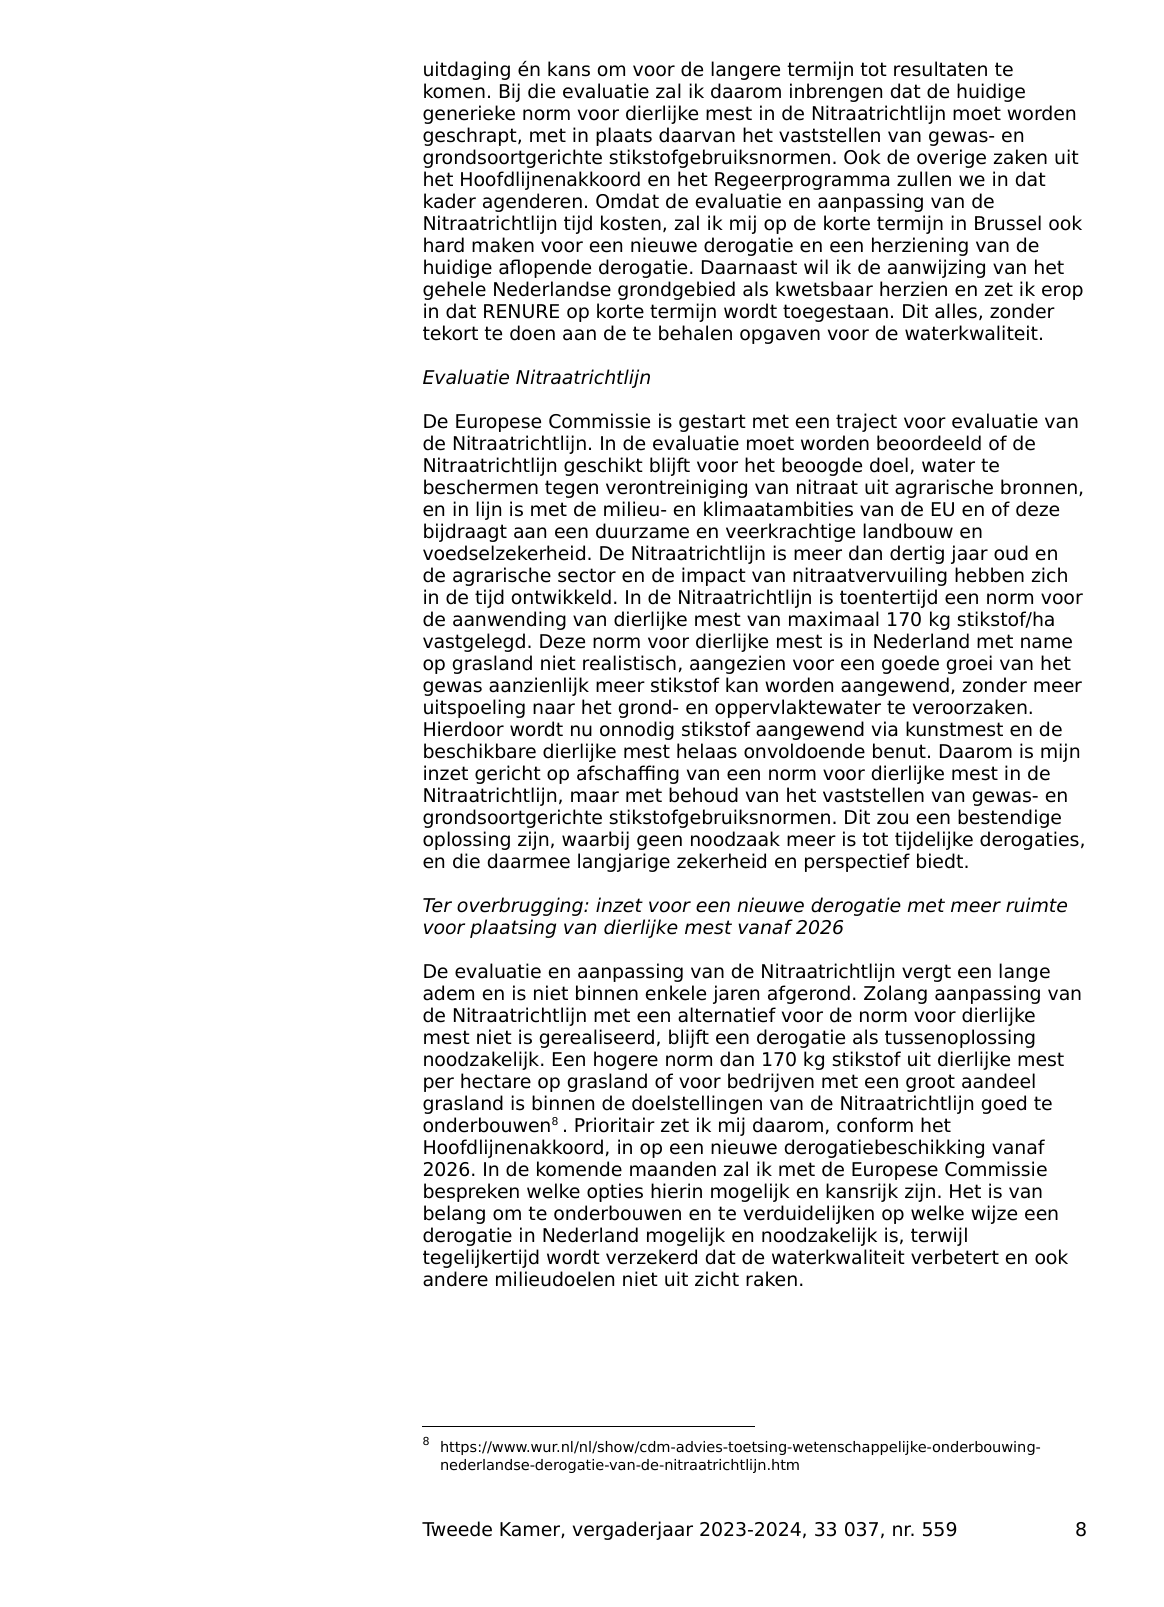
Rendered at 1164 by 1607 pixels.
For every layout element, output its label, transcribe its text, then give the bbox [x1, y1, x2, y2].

text https://www.wur.nl/nl/show/cdm-advies-toetsing-wetenschappelijke-onderbouwing-nederlandse-derogatie-van-de-nitraatrichtlijn.htm [422, 1435, 1087, 1474]
text uitdaging én kans om voor de langere termijn tot resultaten te komen. Bij die evaluatie zal ik daarom inbrengen dat de huidige generieke norm voor dierlijke mest in de Nitraatrichtlijn moet worden geschrapt, met in plaats daarvan het vaststellen van gewas- en grondsoortgerichte stikstofgebruiksnormen. Ook de overige zaken uit het Hoofdlijnenakkoord en het Regeerprogramma zullen we in dat kader agenderen. Omdat de evaluatie en aanpassing van de Nitraatrichtlijn tijd kosten, zal ik mij op de korte termijn in Brussel ook hard maken voor een nieuwe derogatie en een herziening van de huidige aflopende derogatie. Daarnaast wil ik de aanwijzing van het gehele Nederlandse grondgebied als kwetsbaar herzien en zet ik erop in dat RENURE op korte termijn wordt toegestaan. Dit alles, zonder tekort te doen aan de te behalen opgaven voor de waterkwaliteit. [422, 59, 1087, 345]
text De evaluatie en aanpassing van de Nitraatrichtlijn vergt een lange adem en is niet binnen enkele jaren afgerond. Zolang aanpassing van de Nitraatrichtlijn met een alternatief voor de norm voor dierlijke mest niet is gerealiseerd, blijft een derogatie als tussenoplossing noodzakelijk. Een hogere norm dan 170 kg stikstof uit dierlijke mest per hectare op grasland of voor bedrijven met een groot aandeel grasland is binnen de doelstellingen van de Nitraatrichtlijn goed te onderbouwen. Prioritair zet ik mij daarom, conform het Hoofdlijnenakkoord, in op een nieuwe derogatiebeschikking vanaf 2026. In de komende maanden zal ik met de Europese Commissie bespreken welke opties hierin mogelijk en kansrijk zijn. Het is van belang om te onderbouwen en te verduidelijken op welke wijze een derogatie in Nederland mogelijk en noodzakelijk is, terwijl tegelijkertijd wordt verzekerd dat de waterkwaliteit verbetert en ook andere milieudoelen niet uit zicht raken. [422, 961, 1087, 1291]
subtitle Ter overbrugging: inzet voor een nieuwe derogatie met meer ruimte voor plaatsing van dierlijke mest vanaf 2026 [422, 895, 1087, 939]
text De Europese Commissie is gestart met een traject voor evaluatie van de Nitraatrichtlijn. In de evaluatie moet worden beoordeeld of de Nitraatrichtlijn geschikt blijft voor het beoogde doel, water te beschermen tegen verontreiniging van nitraat uit agrarische bronnen, en in lijn is met de milieu- en klimaatambities van de EU en of deze bijdraagt aan een duurzame en veerkrachtige landbouw en voedselzekerheid. De Nitraatrichtlijn is meer dan dertig jaar oud en de agrarische sector en de impact van nitraatvervuiling hebben zich in de tijd ontwikkeld. In de Nitraatrichtlijn is toentertijd een norm voor de aanwending van dierlijke mest van maximaal 170 kg stikstof/ha vastgelegd. Deze norm voor dierlijke mest is in Nederland met name op grasland niet realistisch, aangezien voor een goede groei van het gewas aanzienlijk meer stikstof kan worden aangewend, zonder meer uitspoeling naar het grond- en oppervlaktewater te veroorzaken. Hierdoor wordt nu onnodig stikstof aangewend via kunstmest en de beschikbare dierlijke mest helaas onvoldoende benut. Daarom is mijn inzet gericht op afschaffing van een norm voor dierlijke mest in de Nitraatrichtlijn, maar met behoud van het vaststellen van gewas- en grondsoortgerichte stikstofgebruiksnormen. Dit zou een bestendige oplossing zijn, waarbij geen noodzaak meer is tot tijdelijke derogaties, en die daarmee langjarige zekerheid en perspectief biedt. [422, 411, 1087, 873]
subtitle Evaluatie Nitraatrichtlijn [422, 367, 1087, 389]
